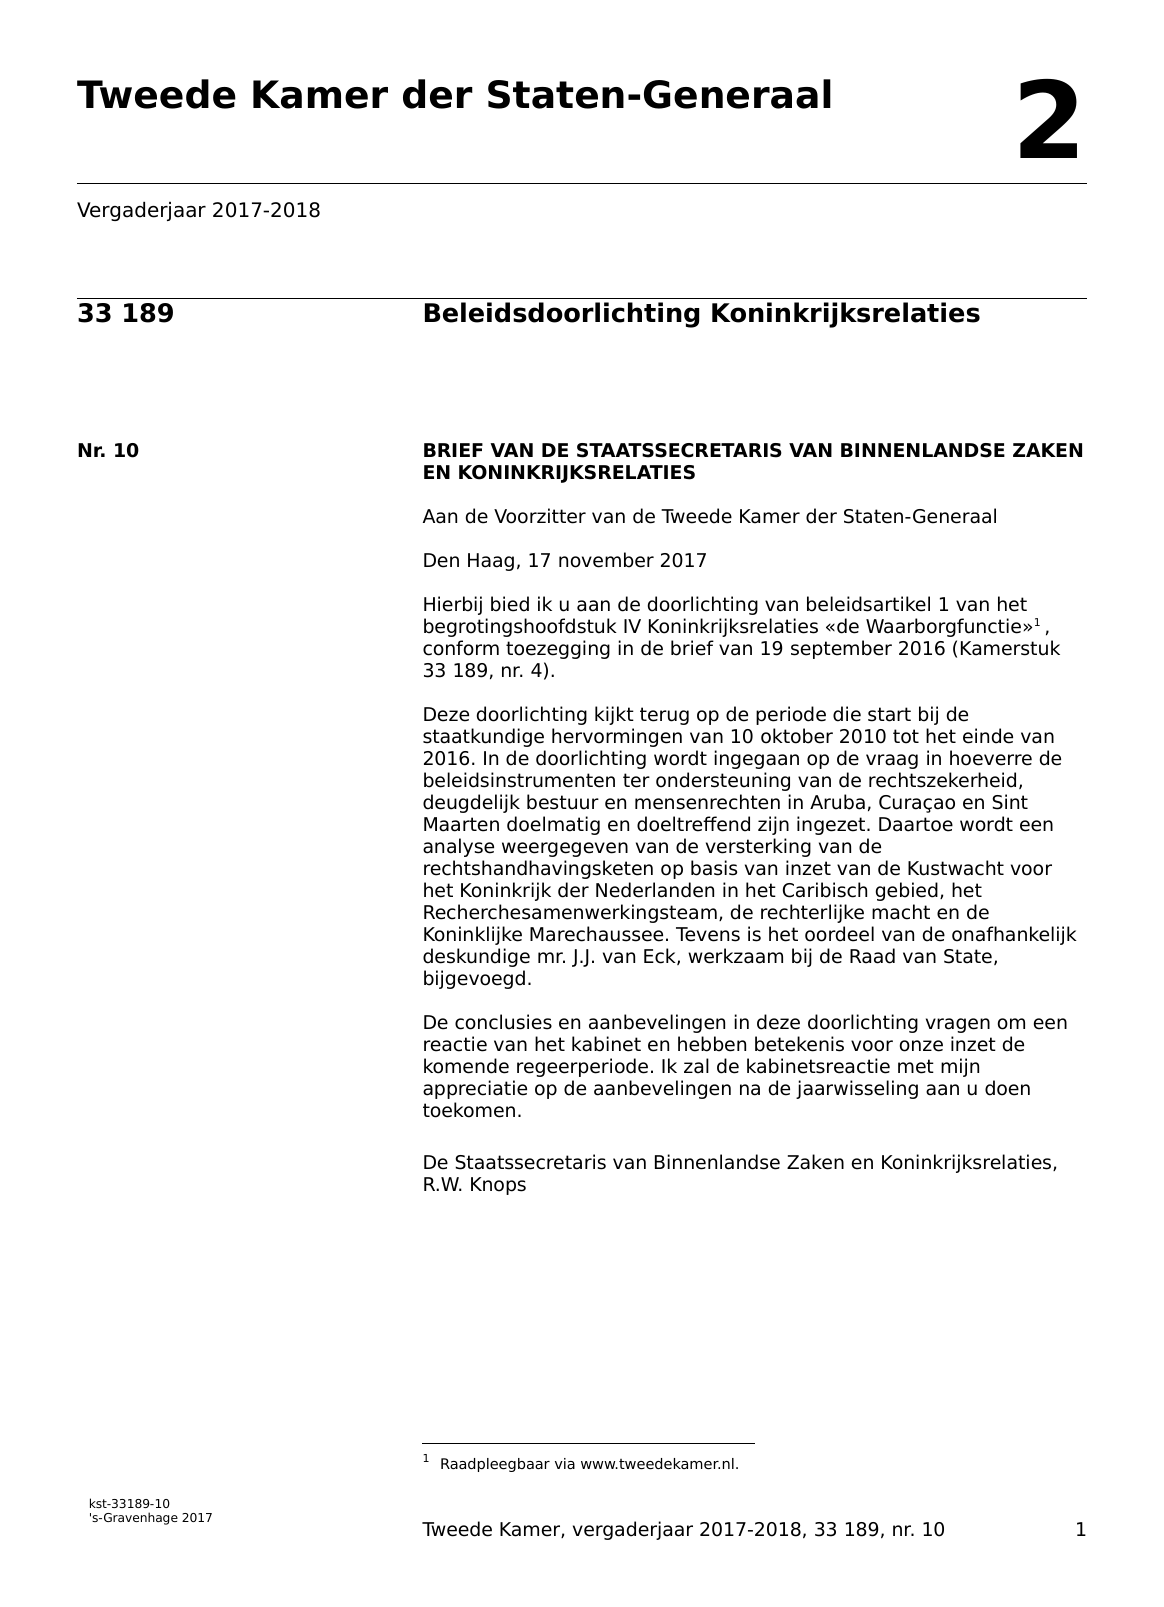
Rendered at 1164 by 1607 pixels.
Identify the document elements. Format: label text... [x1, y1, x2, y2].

text 's-Gravenhage 2017 [88, 1511, 323, 1525]
text Hierbij bied ik u aan de doorlichting van beleidsartikel 1 van het begrotingshoofdstuk IV Koninkrijksrelaties «de Waarborgfunctie», conform toezegging in de brief van 19 september 2016 (Kamerstuk 33 189, nr. 4). [422, 594, 1087, 682]
subtitle 33 189 Beleidsdoorlichting Koninkrijksrelaties [77, 299, 1087, 329]
text De conclusies en aanbevelingen in deze doorlichting vragen om een reactie van het kabinet en hebben betekenis voor onze inzet de komende regeerperiode. Ik zal de kabinetsreactie met mijn appreciatie op de aanbevelingen na de jaarwisseling aan u doen toekomen. [422, 1012, 1087, 1122]
table_header Tweede Kamer der Staten-Generaal [77, 59, 886, 183]
text Aan de Voorzitter van de Tweede Kamer der Staten-Generaal [422, 506, 1087, 528]
text De Staatssecretaris van Binnenlandse Zaken en Koninkrijksrelaties, R.W. Knops [422, 1152, 1087, 1196]
table_cell Vergaderjaar 2017-2018 [77, 184, 1087, 298]
table_header 2 [886, 59, 1087, 183]
subtitle Nr. 10 BRIEF VAN DE STAATSSECRETARIS VAN BINNENLANDSE ZAKEN EN KONINKRIJKSRELATIES [77, 440, 1087, 484]
text Raadpleegbaar via www.tweedekamer.nl. [422, 1452, 1087, 1474]
text Deze doorlichting kijkt terug op de periode die start bij de staatkundige hervormingen van 10 oktober 2010 tot het einde van 2016. In de doorlichting wordt ingegaan op de vraag in hoeverre de beleidsinstrumenten ter ondersteuning van de rechtszekerheid, deugdelijk bestuur en mensenrechten in Aruba, Curaçao en Sint Maarten doelmatig en doeltreffend zijn ingezet. Daartoe wordt een analyse weergegeven van de versterking van de rechtshandhavingsketen op basis van inzet van de Kustwacht voor het Koninkrijk der Nederlanden in het Caribisch gebied, het Recherchesamenwerkingsteam, de rechterlijke macht en de Koninklijke Marechaussee. Tevens is het oordeel van de onafhankelijk deskundige mr. J.J. van Eck, werkzaam bij de Raad van State, bijgevoegd. [422, 704, 1087, 990]
text Den Haag, 17 november 2017 [422, 550, 1087, 572]
text kst-33189-10 [88, 1497, 323, 1511]
